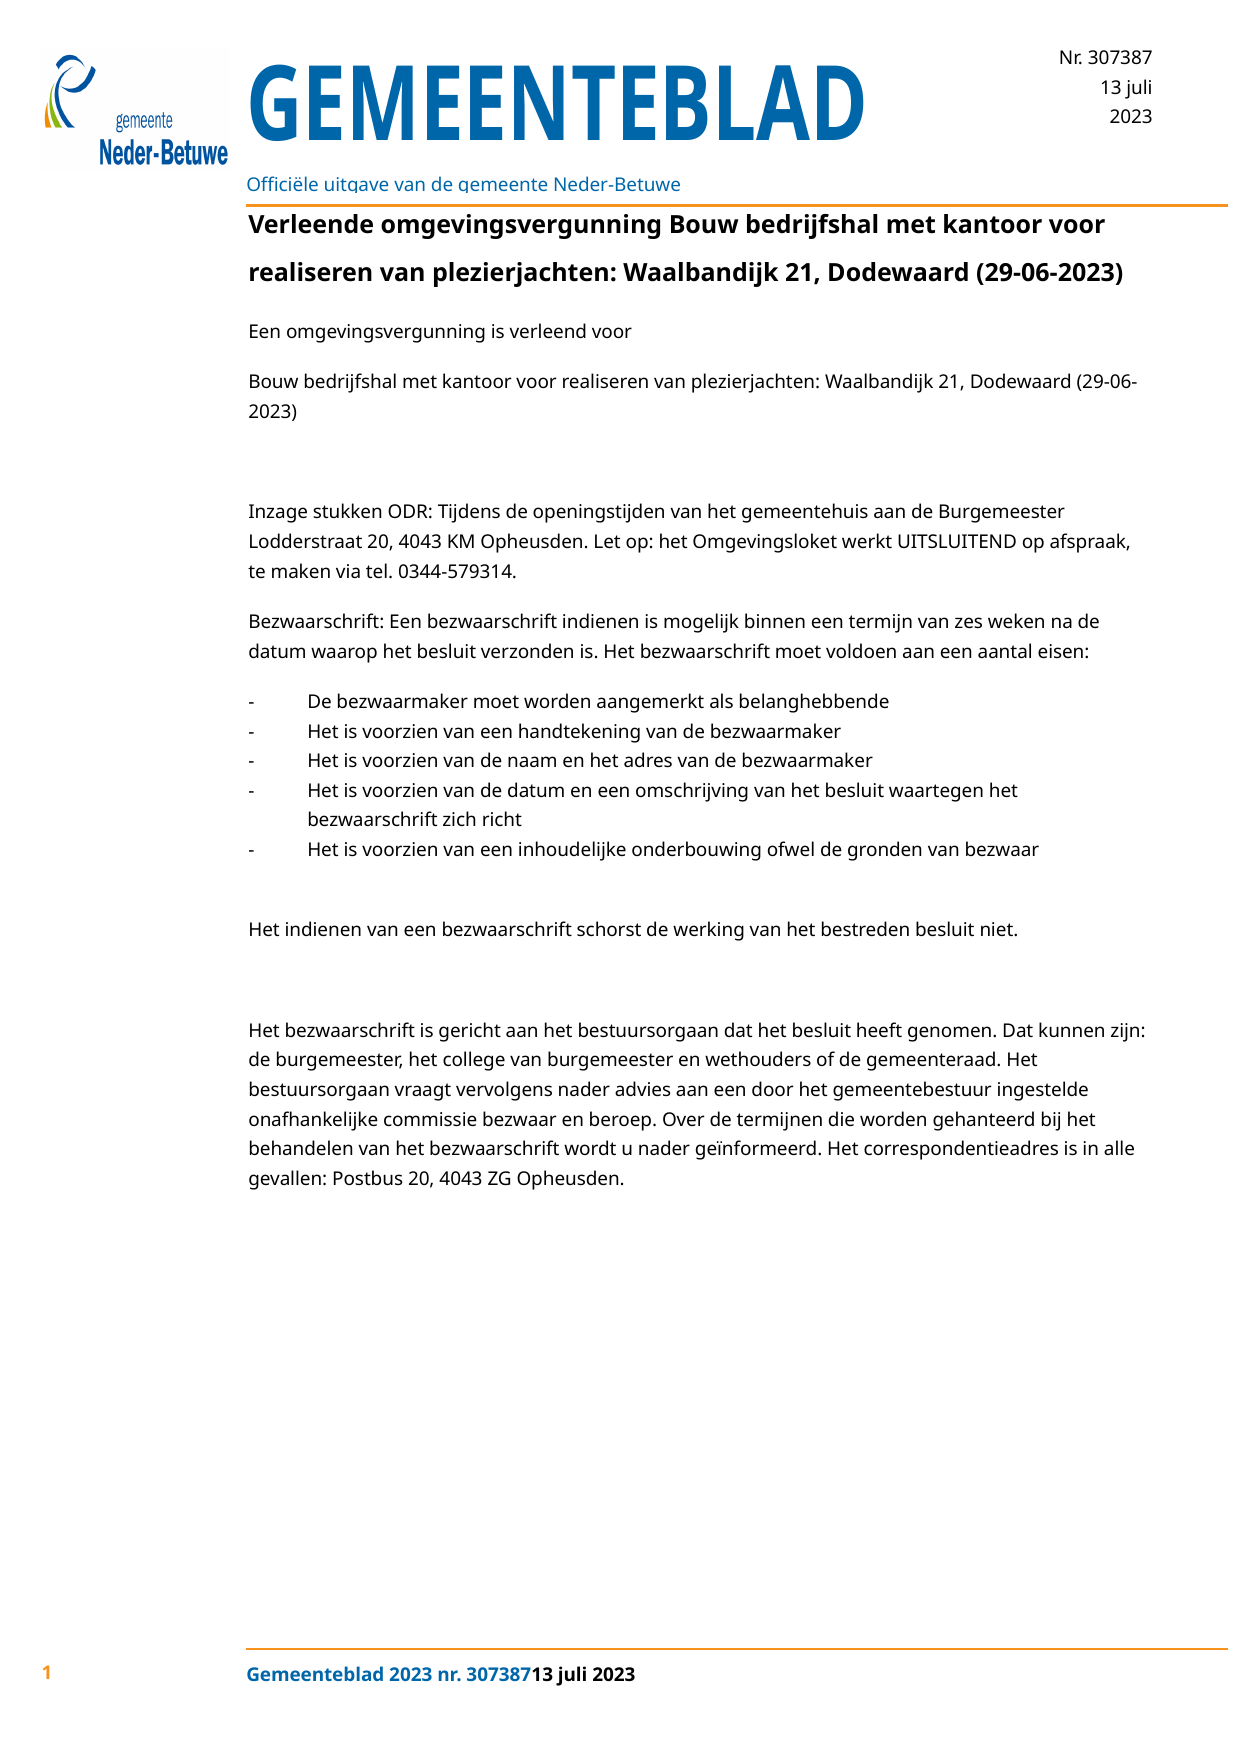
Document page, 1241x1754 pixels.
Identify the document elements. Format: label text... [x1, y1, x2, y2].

text Het bezwaarschrift is gericht aan het bestuursorgaan dat het besluit heeft genomen. Dat kunnen zijn: de burgemeester, het college van burgemeester en wethouders of de gemeenteraad. Het bestuursorgaan vraagt vervolgens nader advies aan een door het gemeentebestuur ingestelde onafhankelijke commissie bezwaar en beroep. Over de termijnen die worden gehanteerd bij het behandelen van het bezwaarschrift wordt u nader geïnformeerd. Het correspondentieadres is in alle gevallen: Postbus 20, 4043 ZG Opheusden. [248, 1017, 1152, 1191]
text Verleende omgevingsvergunning Bouw bedrijfshal met kantoor voor realiseren van plezierjachten: Waalbandijk 21, Dodewaard (29-06-2023) [248, 207, 1152, 288]
text Bezwaarschrift: Een bezwaarschrift indienen is mogelijk binnen een termijn van zes weken na de datum waarop het besluit verzonden is. Het bezwaarschrift moet voldoen aan een aantal eisen: [248, 608, 1152, 664]
list Het is voorzien van de naam en het adres van de bezwaarmaker [248, 747, 1152, 773]
list Het is voorzien van de datum en een omschrijving van het besluit waartegen het bezwaarschrift zich richt [248, 777, 1152, 832]
picture [41, 47, 231, 172]
list De bezwaarmaker moet worden aangemerkt als belanghebbende [248, 688, 1152, 714]
text Bouw bedrijfshal met kantoor voor realiseren van plezierjachten: Waalbandijk 21, Dodewaard (29-06-2023) [248, 368, 1152, 424]
text Een omgevingsvergunning is verleend voor [248, 318, 1152, 344]
list Het is voorzien van een handtekening van de bezwaarmaker [248, 718, 1152, 744]
list Het is voorzien van een inhoudelijke onderbouwing ofwel de gronden van bezwaar [248, 836, 1152, 862]
text Inzage stukken ODR: Tijdens de openingstijden van het gemeentehuis aan de Burgemeester Lodderstraat 20, 4043 KM Opheusden. Let op: het Omgevingsloket werkt UITSLUITEND op afspraak, te maken via tel. 0344-579314. [248, 499, 1152, 584]
text Het indienen van een bezwaarschrift schorst de werking van het bestreden besluit niet. [248, 916, 1152, 942]
